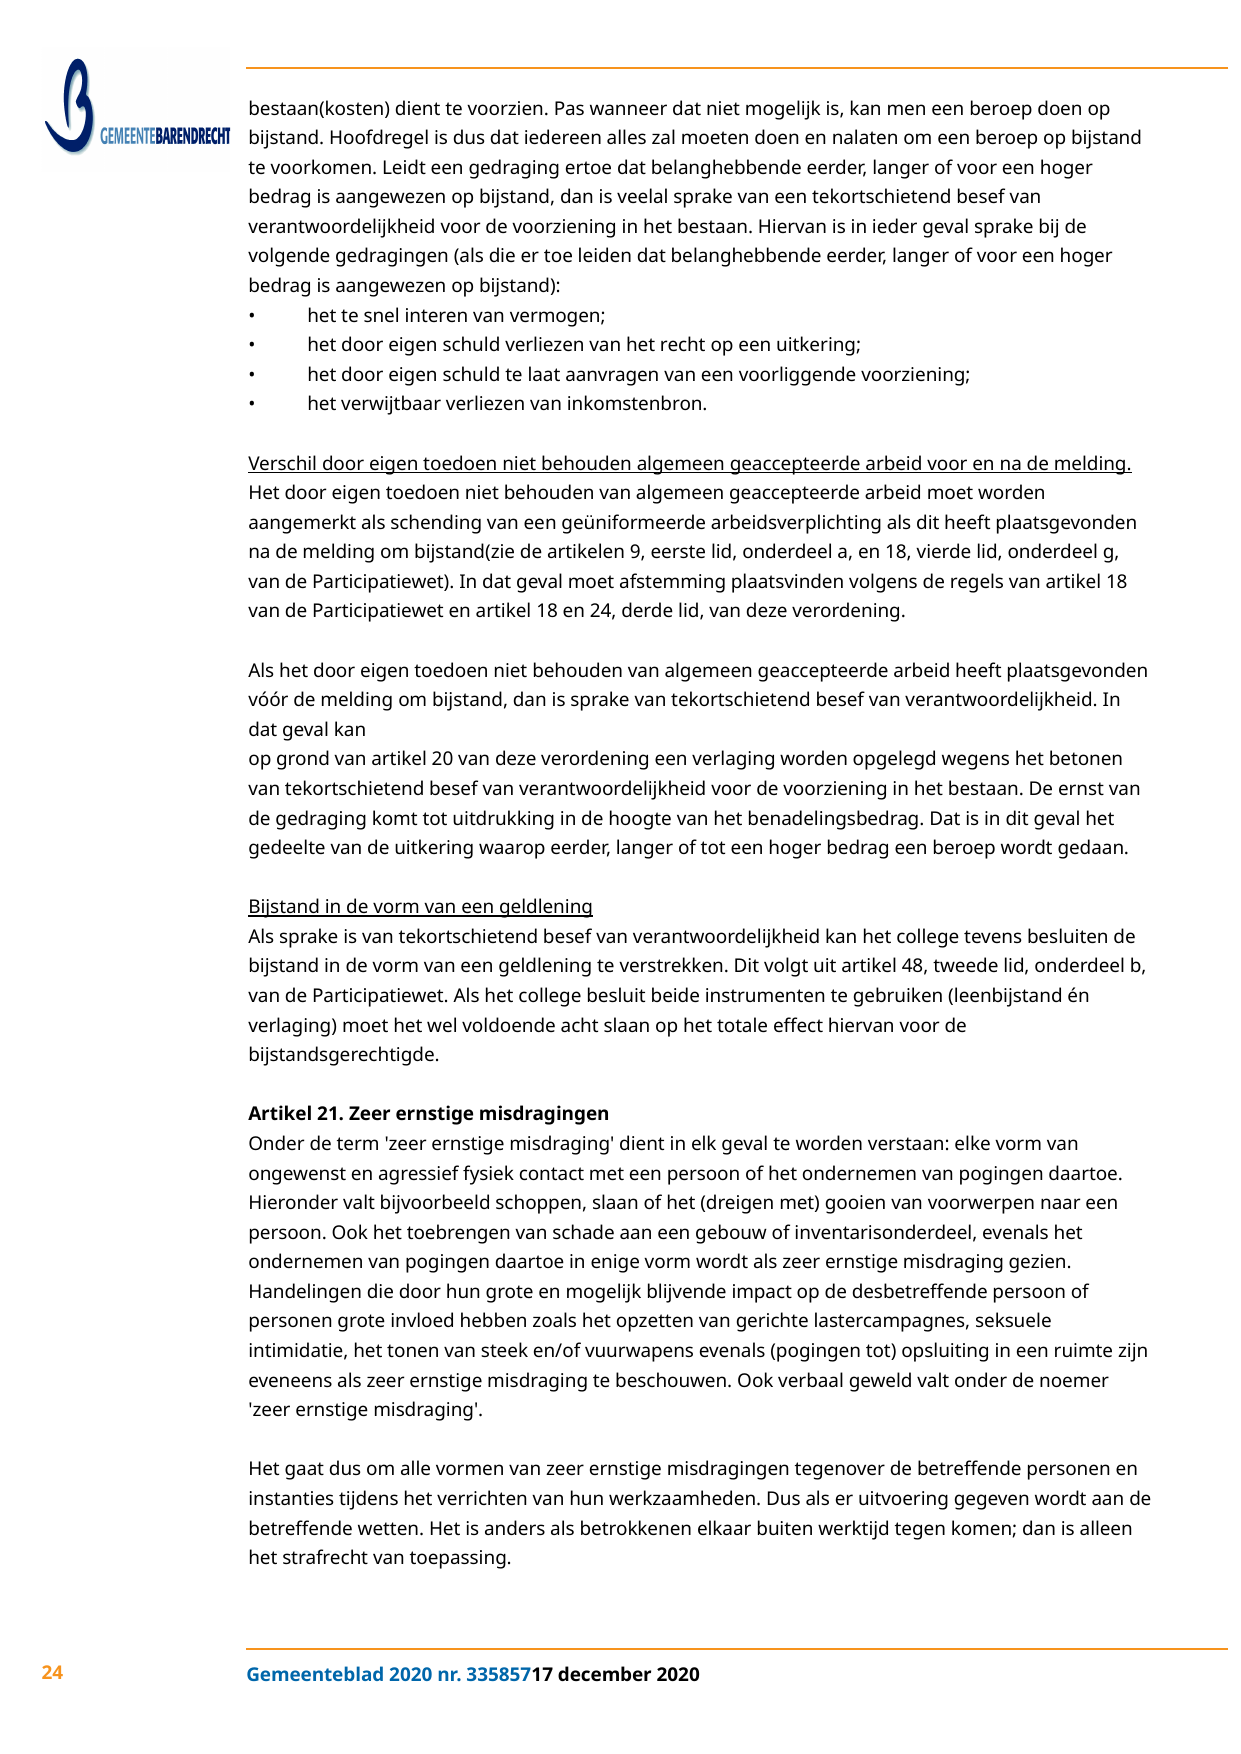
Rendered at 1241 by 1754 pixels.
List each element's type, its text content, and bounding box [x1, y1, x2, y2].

text Bijstand in de vorm van een geldlening [248, 893, 1152, 919]
list het door eigen schuld verliezen van het recht op een uitkering; [248, 331, 1152, 357]
text de gedraging komt tot uitdrukking in de hoogte van het benadelingsbedrag. Dat is in dit geval het gedeelte van de uitkering waarop eerder, langer of tot een hoger bedrag een beroep wordt gedaan. [248, 805, 1152, 860]
text Als sprake is van tekortschietend besef van verantwoordelijkheid kan het college tevens besluiten de bijstand in de vorm van een geldlening te verstrekken. Dit volgt uit artikel 48, tweede lid, onderdeel b, van de Participatiewet. Als het college besluit beide instrumenten te gebruiken (leenbijstand én verlaging) moet het wel voldoende acht slaan op het totale effect hiervan voor de bijstandsgerechtigde. [248, 923, 1152, 1067]
text Het door eigen toedoen niet behouden van algemeen geaccepteerde arbeid moet worden aangemerkt als schending van een geüniformeerde arbeidsverplichting als dit heeft plaatsgevonden na de melding om bijstand(zie de artikelen 9, eerste lid, onderdeel a, en 18, vierde lid, onderdeel g, van de Participatiewet). In dat geval moet afstemming plaatsvinden volgens de regels van artikel 18 van de Participatiewet en artikel 18 en 24, derde lid, van deze verordening. [248, 479, 1152, 623]
text bestaan(kosten) dient te voorzien. Pas wanneer dat niet mogelijk is, kan men een beroep doen op bijstand. Hoofdregel is dus dat iedereen alles zal moeten doen en nalaten om een beroep op bijstand te voorkomen. Leidt een gedraging ertoe dat belanghebbende eerder, langer of voor een hoger bedrag is aangewezen op bijstand, dan is veelal sprake van een tekortschietend besef van verantwoordelijkheid voor de voorziening in het bestaan. Hiervan is in ieder geval sprake bij de volgende gedragingen (als die er toe leiden dat belanghebbende eerder, langer of voor een hoger bedrag is aangewezen op bijstand): [248, 95, 1152, 298]
text Als het door eigen toedoen niet behouden van algemeen geaccepteerde arbeid heeft plaatsgevonden vóór de melding om bijstand, dan is sprake van tekortschietend besef van verantwoordelijkheid. In dat geval kan [248, 657, 1152, 742]
text Artikel 21. Zeer ernstige misdragingen [248, 1101, 1152, 1126]
text Het gaat dus om alle vormen van zeer ernstige misdragingen tegenover de betreffende personen en instanties tijdens het verrichten van hun werkzaamheden. Dus als er uitvoering gegeven wordt aan de betreffende wetten. Het is anders als betrokkenen elkaar buiten werktijd tegen komen; dan is alleen het strafrecht van toepassing. [248, 1456, 1152, 1570]
list het verwijtbaar verliezen van inkomstenbron. [248, 391, 1152, 416]
list het door eigen schuld te laat aanvragen van een voorliggende voorziening; [248, 361, 1152, 387]
text op grond van artikel 20 van deze verordening een verlaging worden opgelegd wegens het betonen van tekortschietend besef van verantwoordelijkheid voor de voorziening in het bestaan. De ernst van [248, 746, 1152, 801]
text Verschil door eigen toedoen niet behouden algemeen geaccepteerde arbeid voor en na de melding. [248, 450, 1152, 476]
list het te snel interen van vermogen; [248, 302, 1152, 328]
text Onder de term 'zeer ernstige misdraging' dient in elk geval te worden verstaan: elke vorm van ongewenst en agressief fysiek contact met een persoon of het ondernemen van pogingen daartoe. Hieronder valt bijvoorbeeld schoppen, slaan of het (dreigen met) gooien van voorwerpen naar een persoon. Ook het toebrengen van schade aan een gebouw of inventarisonderdeel, evenals het ondernemen van pogingen daartoe in enige vorm wordt als zeer ernstige misdraging gezien. Handelingen die door hun grote en mogelijk blijvende impact op de desbetreffende persoon of personen grote invloed hebben zoals het opzetten van gerichte lastercampagnes, seksuele intimidatie, het tonen van steek en/of vuurwapens evenals (pogingen tot) opsluiting in een ruimte zijn eveneens als zeer ernstige misdraging te beschouwen. Ook verbaal geweld valt onder de noemer 'zeer ernstige misdraging'. [248, 1130, 1152, 1422]
picture [41, 47, 231, 172]
